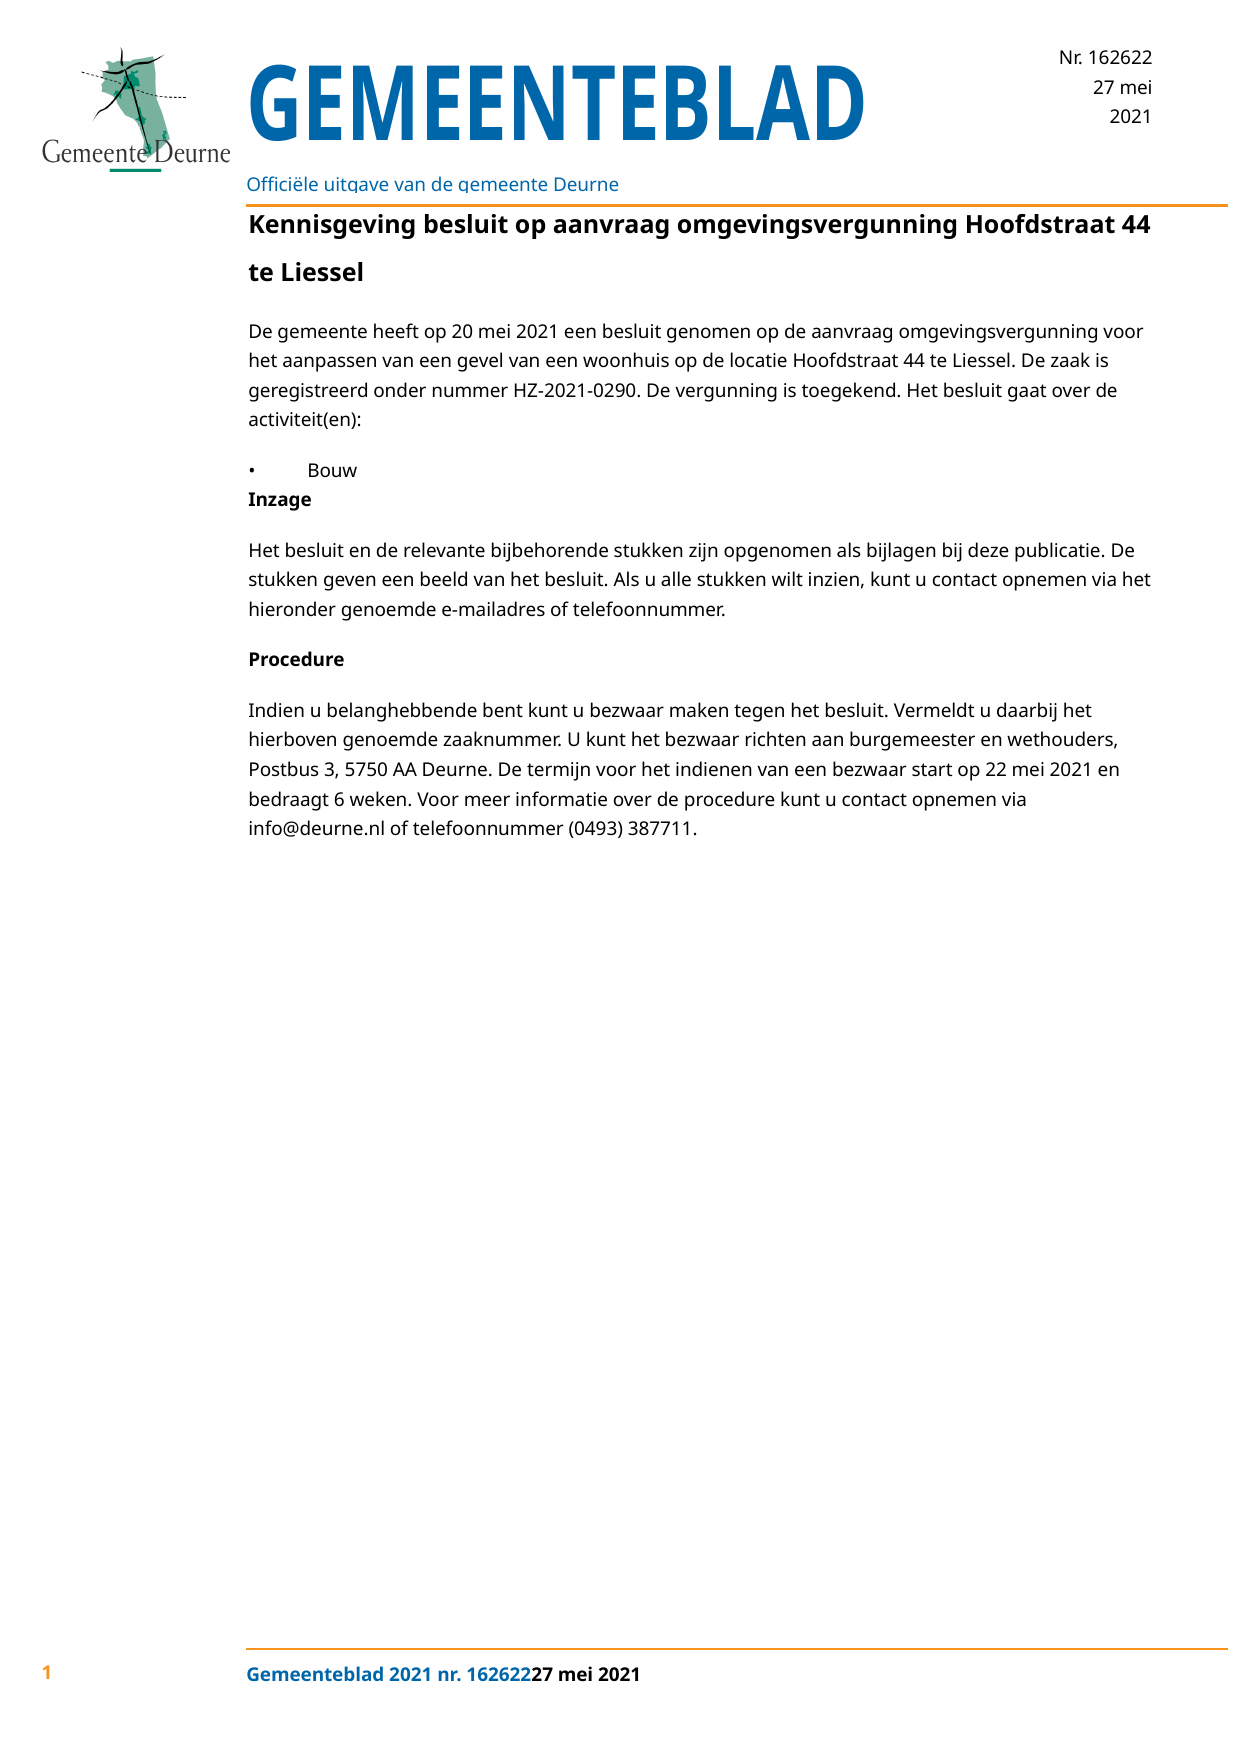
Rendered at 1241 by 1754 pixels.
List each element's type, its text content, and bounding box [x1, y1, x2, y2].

list Bouw [248, 457, 1152, 483]
text Inzage [248, 487, 1152, 512]
text Kennisgeving besluit op aanvraag omgevingsvergunning Hoofdstraat 44 te Liessel [248, 207, 1152, 288]
text Het besluit en de relevante bijbehorende stukken zijn opgenomen als bijlagen bij deze publicatie. De stukken geven een beeld van het besluit. Als u alle stukken wilt inzien, kunt u contact opnemen via het hieronder genoemde e-mailadres of telefoonnummer. [248, 537, 1152, 622]
text Procedure [248, 647, 1152, 672]
text Indien u belanghebbende bent kunt u bezwaar maken tegen het besluit. Vermeldt u daarbij het hierboven genoemde zaaknummer. U kunt het bezwaar richten aan burgemeester en wethouders, Postbus 3, 5750 AA Deurne. De termijn voor het indienen van een bezwaar start op 22 mei 2021 en bedraagt 6 weken. Voor meer informatie over de procedure kunt u contact opnemen via info@deurne.nl of telefoonnummer (0493) 387711. [248, 697, 1152, 841]
text De gemeente heeft op 20 mei 2021 een besluit genomen op de aanvraag omgevingsvergunning voor het aanpassen van een gevel van een woonhuis op de locatie Hoofdstraat 44 te Liessel. De zaak is geregistreerd onder nummer HZ-2021-0290. De vergunning is toegekend. Het besluit gaat over de activiteit(en): [248, 318, 1152, 432]
picture [41, 47, 231, 172]
